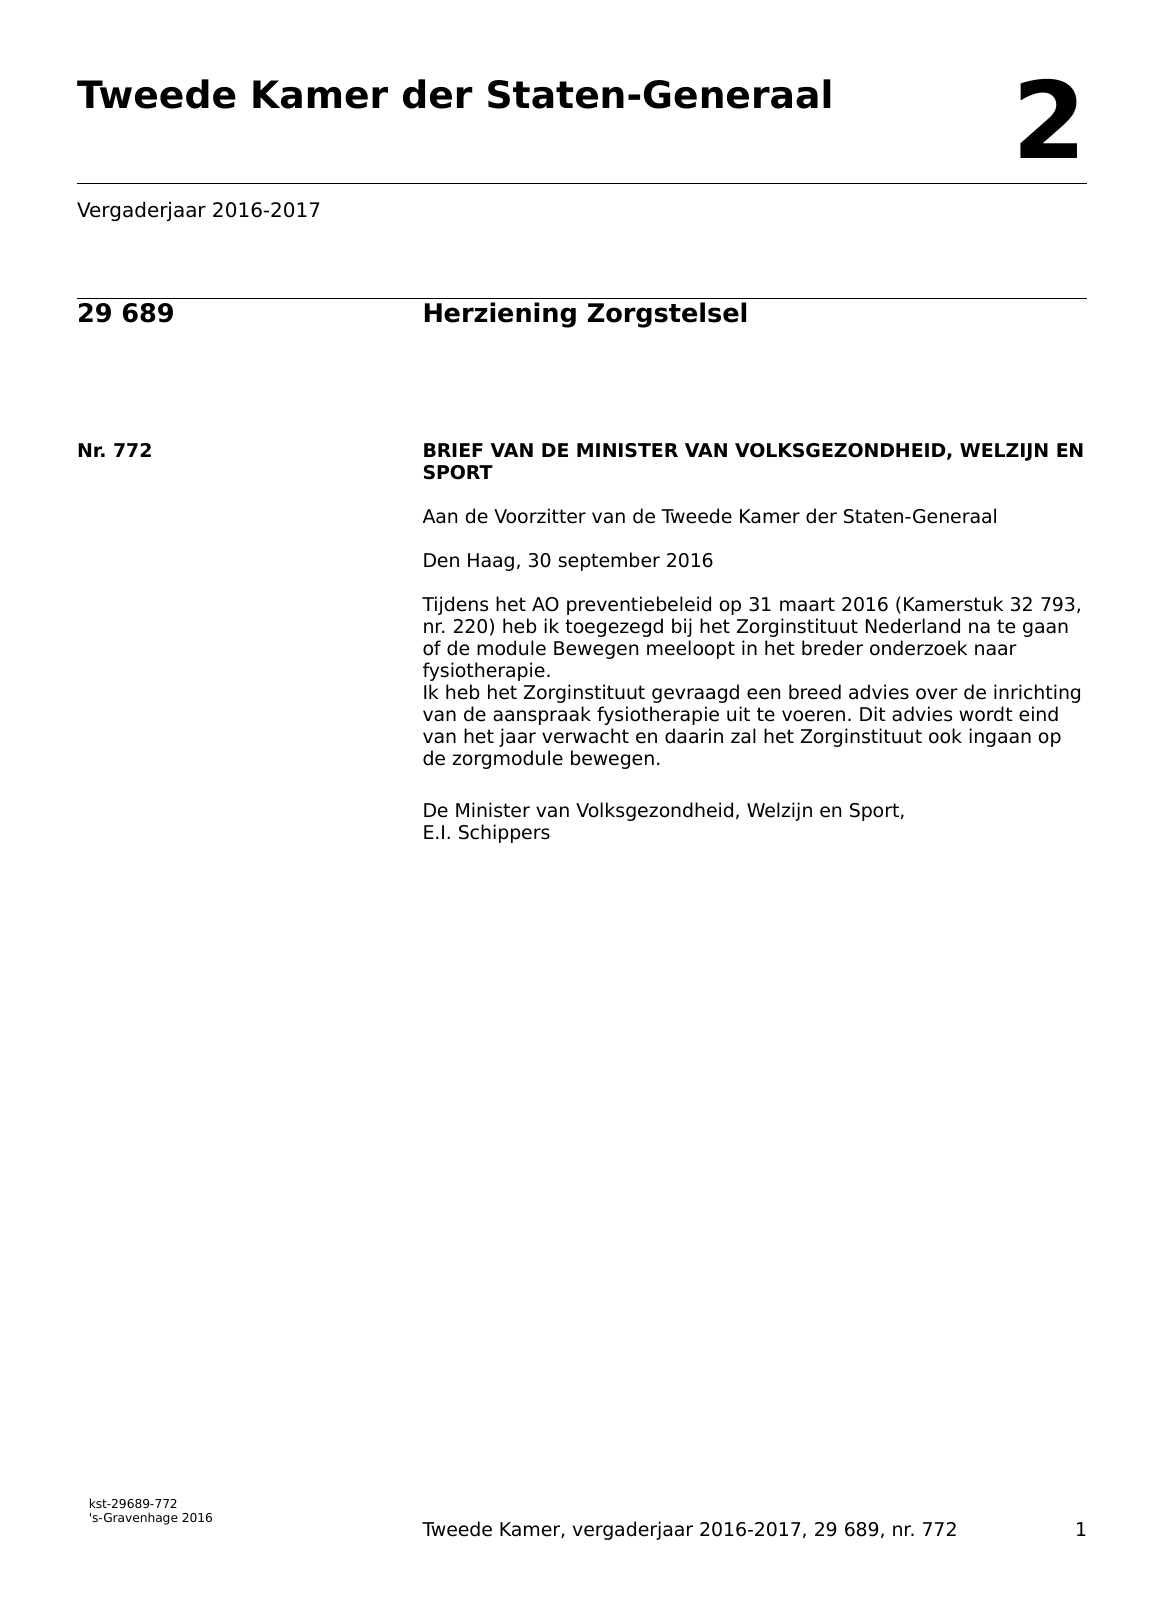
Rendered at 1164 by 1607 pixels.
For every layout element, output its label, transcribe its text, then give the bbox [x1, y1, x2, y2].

subtitle 29 689 Herziening Zorgstelsel [77, 299, 1087, 329]
text Ik heb het Zorginstituut gevraagd een breed advies over de inrichting van de aanspraak fysiotherapie uit te voeren. Dit advies wordt eind van het jaar verwacht en daarin zal het Zorginstituut ook ingaan op de zorgmodule bewegen. [422, 682, 1087, 770]
text De Minister van Volksgezondheid, Welzijn en Sport, E.I. Schippers [422, 800, 1087, 844]
table_header Tweede Kamer der Staten-Generaal [77, 59, 886, 183]
text Aan de Voorzitter van de Tweede Kamer der Staten-Generaal [422, 506, 1087, 528]
text Tijdens het AO preventiebeleid op 31 maart 2016 (Kamerstuk 32 793, nr. 220) heb ik toegezegd bij het Zorginstituut Nederland na te gaan of de module Bewegen meeloopt in het breder onderzoek naar fysiotherapie. [422, 594, 1087, 682]
table_header 2 [886, 59, 1087, 183]
text kst-29689-772 [88, 1497, 323, 1511]
table_cell Vergaderjaar 2016-2017 [77, 184, 1087, 298]
text 's-Gravenhage 2016 [88, 1511, 323, 1525]
subtitle Nr. 772 BRIEF VAN DE MINISTER VAN VOLKSGEZONDHEID, WELZIJN EN SPORT [77, 440, 1087, 484]
text Den Haag, 30 september 2016 [422, 550, 1087, 572]
